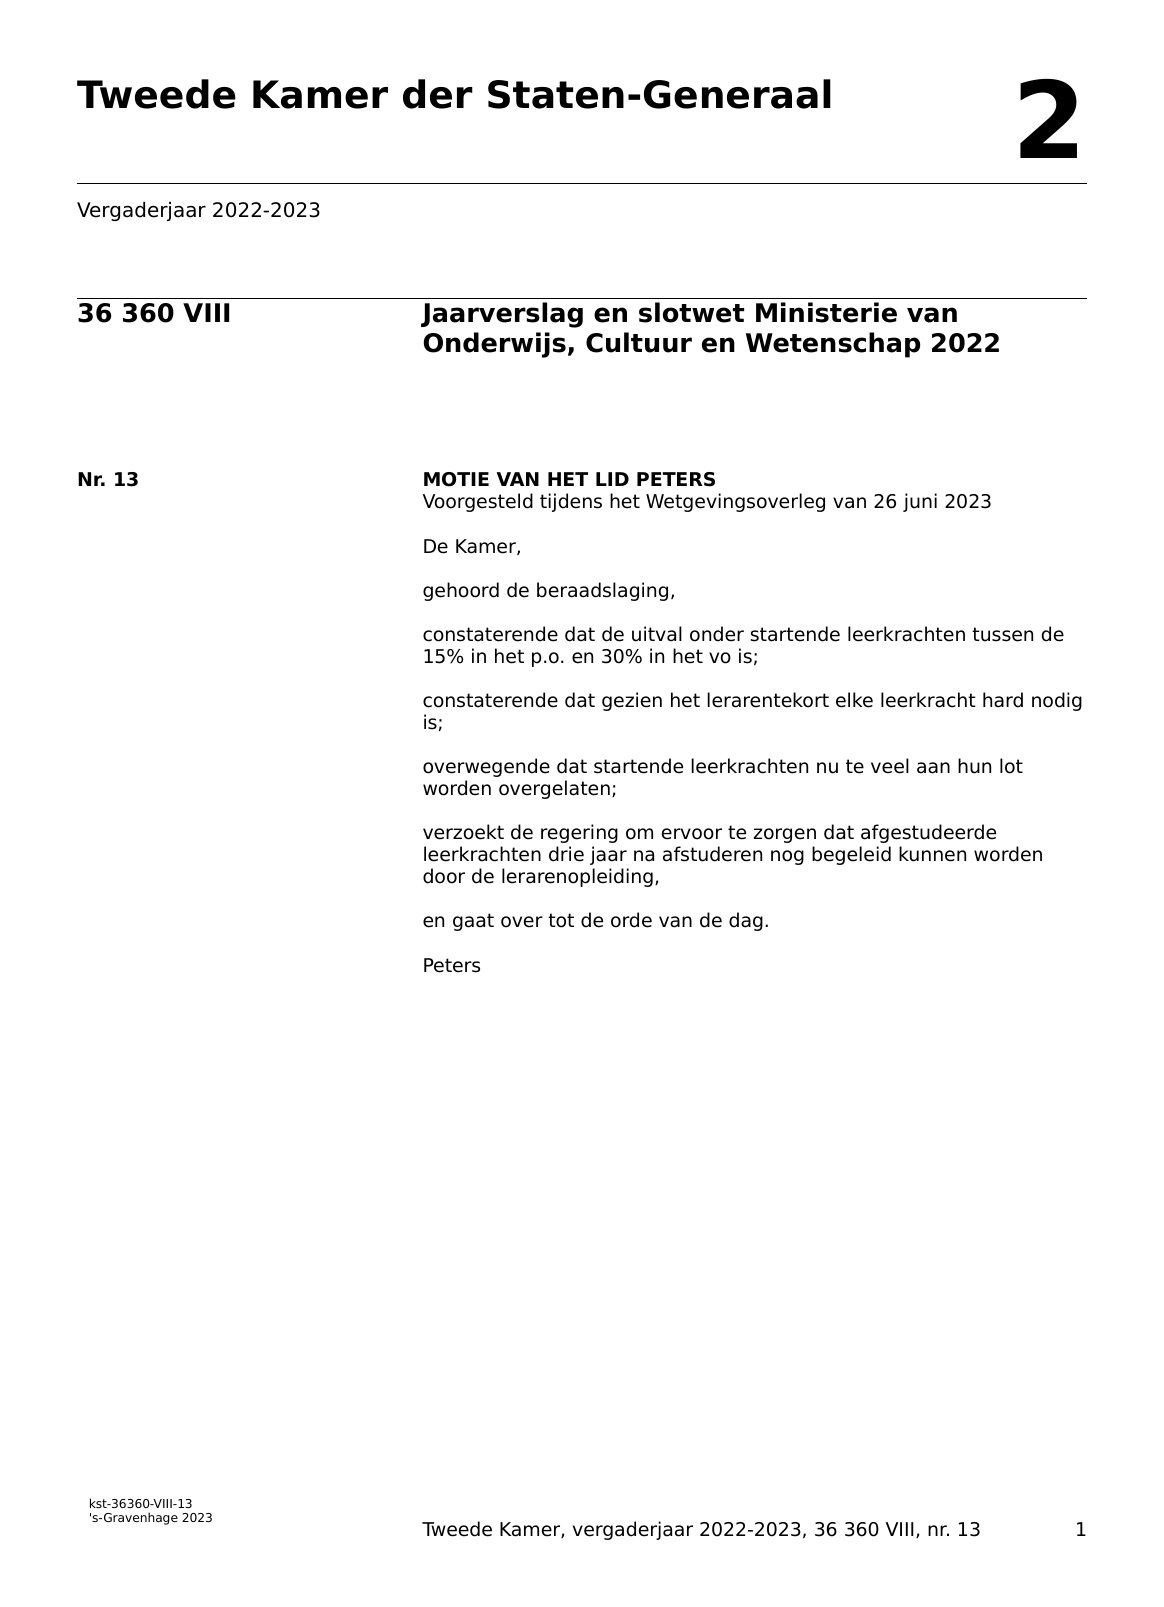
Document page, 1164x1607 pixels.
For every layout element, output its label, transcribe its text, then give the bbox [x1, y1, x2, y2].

text 's-Gravenhage 2023 [88, 1511, 323, 1525]
text kst-36360-VIII-13 [88, 1497, 323, 1511]
text gehoord de beraadslaging, [422, 580, 1087, 602]
text overwegende dat startende leerkrachten nu te veel aan hun lot worden overgelaten; [422, 756, 1087, 800]
table_cell Vergaderjaar 2022-2023 [77, 184, 1087, 298]
subtitle 36 360 VIII Jaarverslag en slotwet Ministerie van Onderwijs, Cultuur en Wetenschap 2022 [77, 299, 1087, 358]
text Voorgesteld tijdens het Wetgevingsoverleg van 26 juni 2023 [422, 491, 1087, 513]
subtitle Nr. 13 MOTIE VAN HET LID PETERS [77, 469, 1087, 491]
table_header Tweede Kamer der Staten-Generaal [77, 59, 886, 183]
table_header 2 [886, 59, 1087, 183]
text verzoekt de regering om ervoor te zorgen dat afgestudeerde leerkrachten drie jaar na afstuderen nog begeleid kunnen worden door de lerarenopleiding, [422, 822, 1087, 888]
text De Kamer, [422, 536, 1087, 557]
text constaterende dat gezien het lerarentekort elke leerkracht hard nodig is; [422, 690, 1087, 734]
text Peters [422, 954, 1087, 977]
text en gaat over tot de orde van de dag. [422, 910, 1087, 932]
text constaterende dat de uitval onder startende leerkrachten tussen de 15% in het p.o. en 30% in het vo is; [422, 624, 1087, 668]
